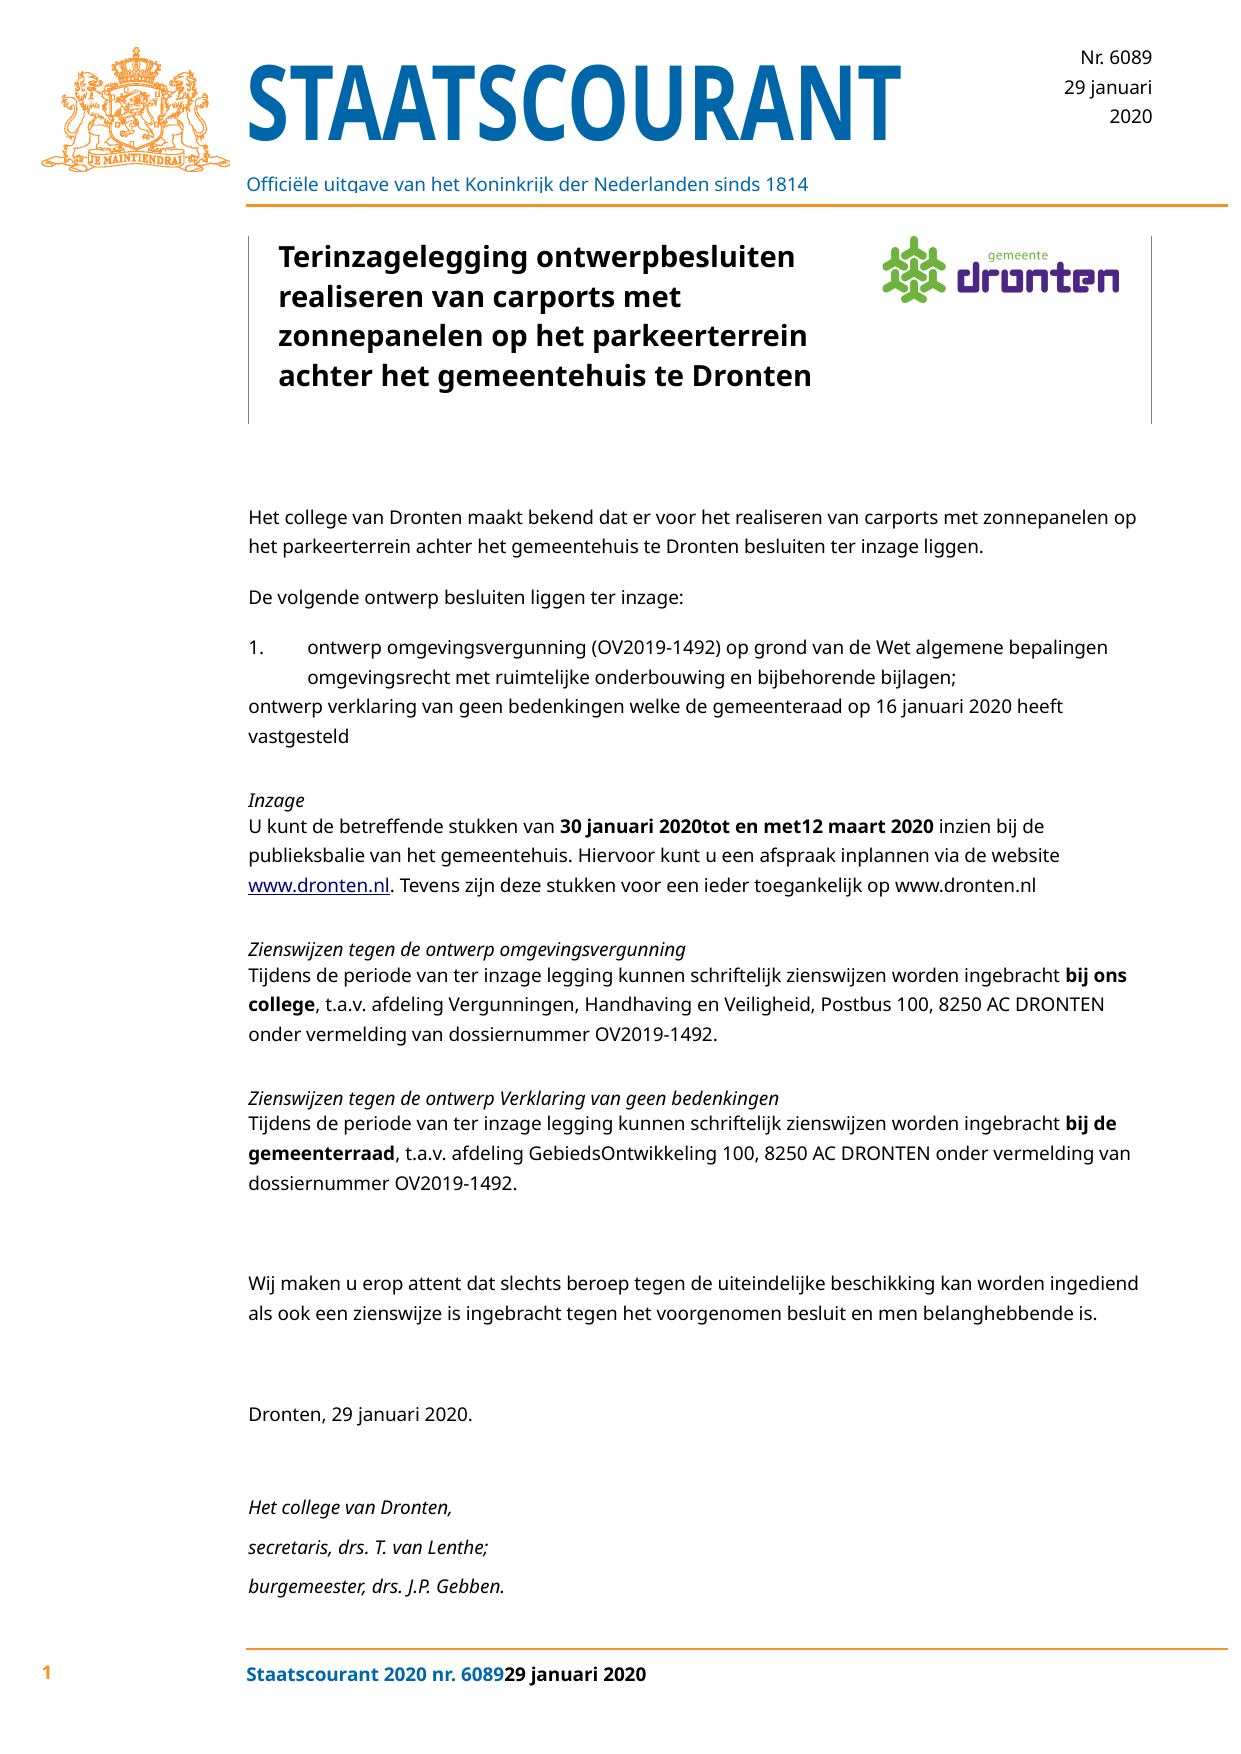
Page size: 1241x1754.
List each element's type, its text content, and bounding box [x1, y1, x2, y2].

text Inzage [248, 787, 1152, 813]
text burgemeester, drs. J.P. Gebben. [248, 1573, 1152, 1599]
table_header [1119, 236, 1151, 302]
text Tijdens de periode van ter inzage legging kunnen schriftelijk zienswijzen worden ingebracht bij de gemeenterraad, t.a.v. afdeling GebiedsOntwikkeling 100, 8250 AC DRONTEN onder vermelding van dossiernummer OV2019-1492. [248, 1111, 1152, 1196]
text ontwerp verklaring van geen bedenkingen welke de gemeenteraad op 16 januari 2020 heeft vastgesteld [248, 694, 1152, 749]
text U kunt de betreffende stukken van 30 januari 2020tot en met12 maart 2020 inzien bij de publieksbalie van het gemeentehuis. Hiervoor kunt u een afspraak inplannen via de website www.dronten.nl. Tevens zijn deze stukken voor een ieder toegankelijk op www.dronten.nl [248, 813, 1152, 898]
text De volgende ontwerp besluiten liggen ter inzage: [248, 584, 1152, 610]
table_header [850, 303, 1151, 424]
text Het college van Dronten maakt bekend dat er voor het realiseren van carports met zonnepanelen op het parkeerterrein achter het gemeentehuis te Dronten besluiten ter inzage liggen. [248, 504, 1152, 559]
text Zienswijzen tegen de ontwerp Verklaring van geen bedenkingen [248, 1085, 1152, 1111]
text Het college van Dronten, [248, 1494, 1152, 1520]
text Tijdens de periode van ter inzage legging kunnen schriftelijk zienswijzen worden ingebracht bij ons college, t.a.v. afdeling Vergunningen, Handhaving en Veiligheid, Postbus 100, 8250 AC DRONTEN onder vermelding van dossiernummer OV2019-1492. [248, 962, 1152, 1047]
table_header Terinzagelegging ontwerpbesluiten realiseren van carports met zonnepanelen op het parkeerterrein achter het gemeentehuis te Dronten [249, 236, 850, 424]
list ontwerp omgevingsvergunning (OV2019-1492) op grond van de Wet algemene bepalingen omgevingsrecht met ruimtelijke onderbouwing en bijbehorende bijlagen; [248, 634, 1152, 690]
text secretaris, drs. T. van Lenthe; [248, 1534, 1152, 1559]
text Zienswijzen tegen de ontwerp omgevingsvergunning [248, 936, 1152, 962]
text Dronten, 29 januari 2020. [248, 1401, 1152, 1427]
text Wij maken u erop attent dat slechts beroep tegen de uiteindelijke beschikking kan worden ingediend als ook een zienswijze is ingebracht tegen het voorgenomen besluit en men belanghebbende is. [248, 1271, 1152, 1326]
picture [882, 236, 1119, 303]
table_header [850, 236, 882, 302]
picture [41, 47, 231, 172]
